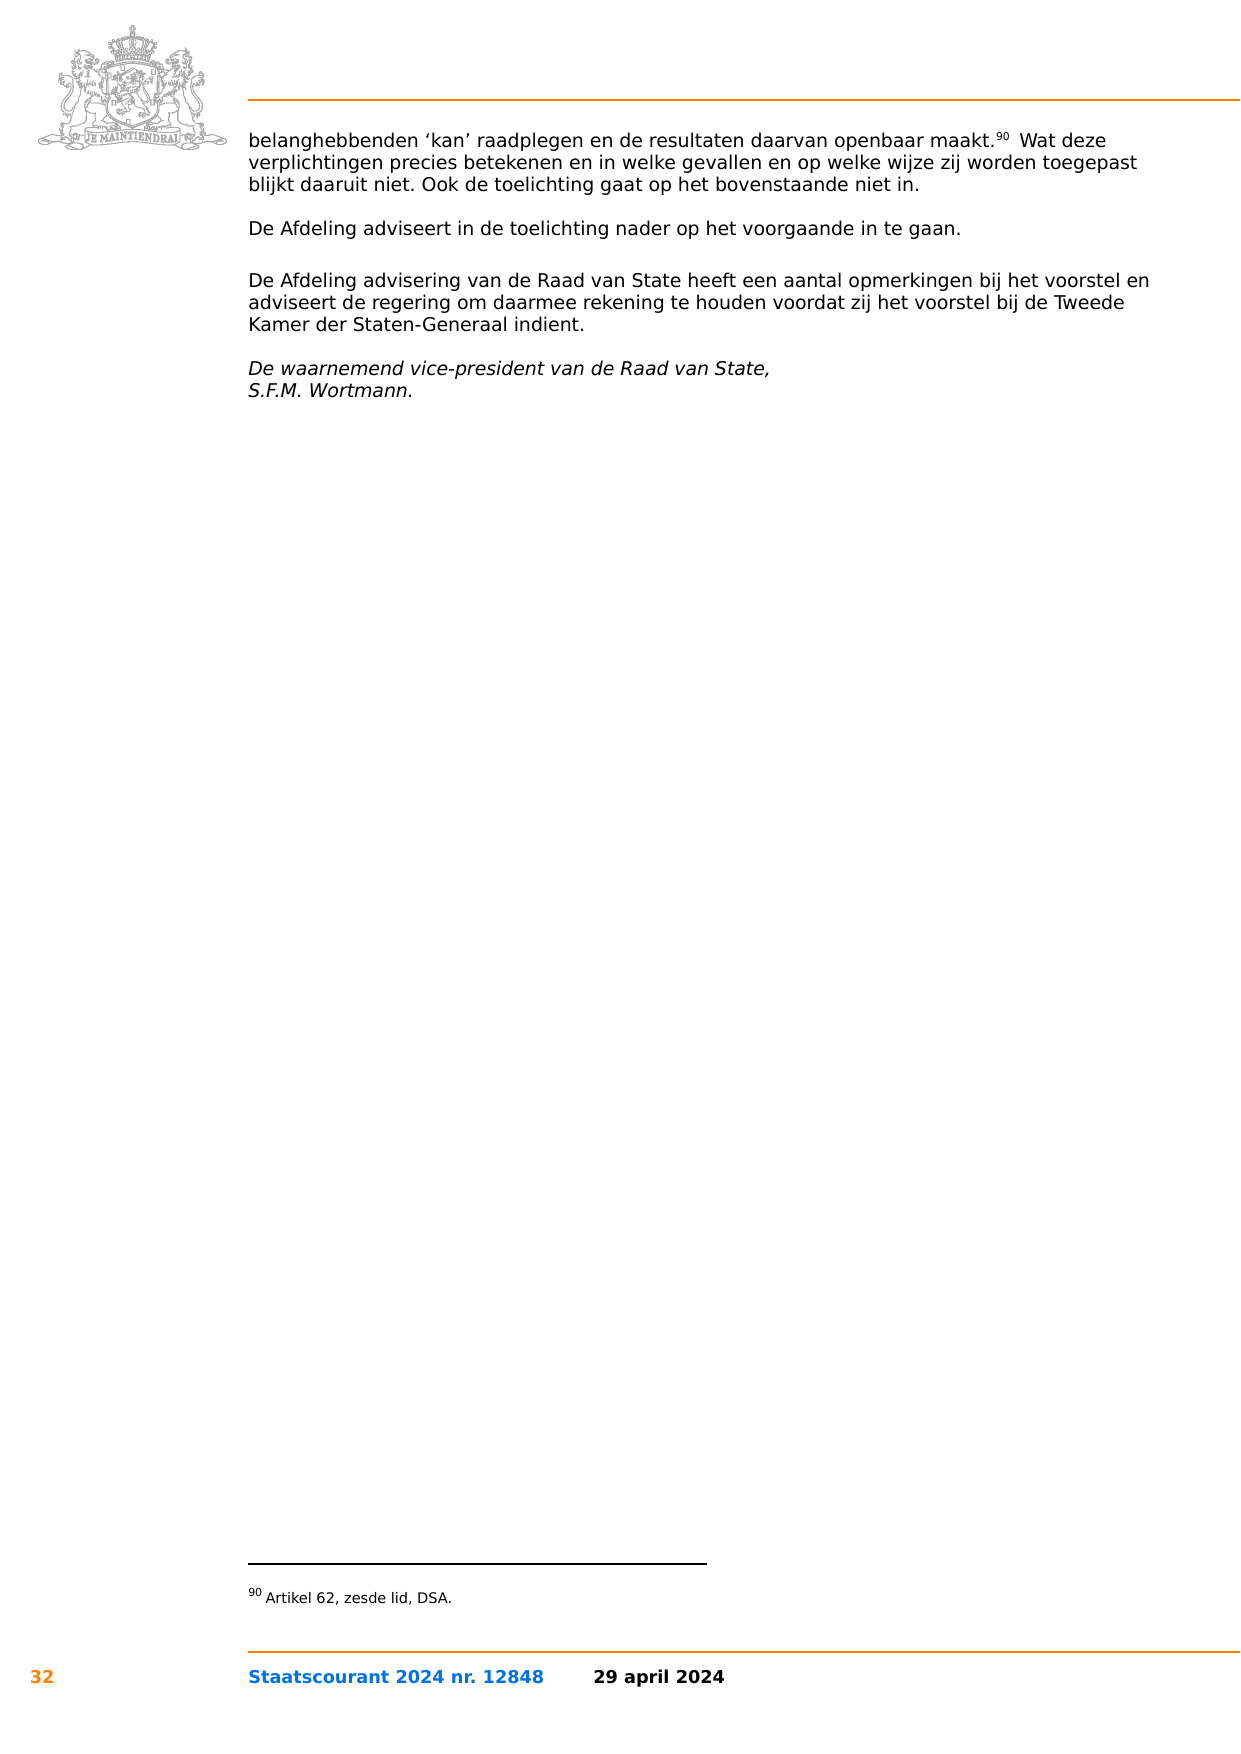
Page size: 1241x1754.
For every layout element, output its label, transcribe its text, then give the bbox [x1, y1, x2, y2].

picture [38, 25, 227, 150]
text De Afdeling advisering van de Raad van State heeft een aantal opmerkingen bij het voorstel en adviseert de regering om daarmee rekening te houden voordat zij het voorstel bij de Tweede Kamer der Staten-Generaal indient. [248, 270, 1163, 336]
text Artikel 62, zesde lid, DSA. [248, 1586, 1163, 1608]
text belanghebbenden ‘kan’ raadplegen en de resultaten daarvan openbaar maakt. Wat deze verplichtingen precies betekenen en in welke gevallen en op welke wijze zij worden toegepast blijkt daaruit niet. Ook de toelichting gaat op het bovenstaande niet in. [248, 130, 1163, 196]
text De Afdeling adviseert in de toelichting nader op het voorgaande in te gaan. [248, 218, 1163, 240]
text De waarnemend vice-president van de Raad van State, S.F.M. Wortmann. [248, 357, 1163, 401]
